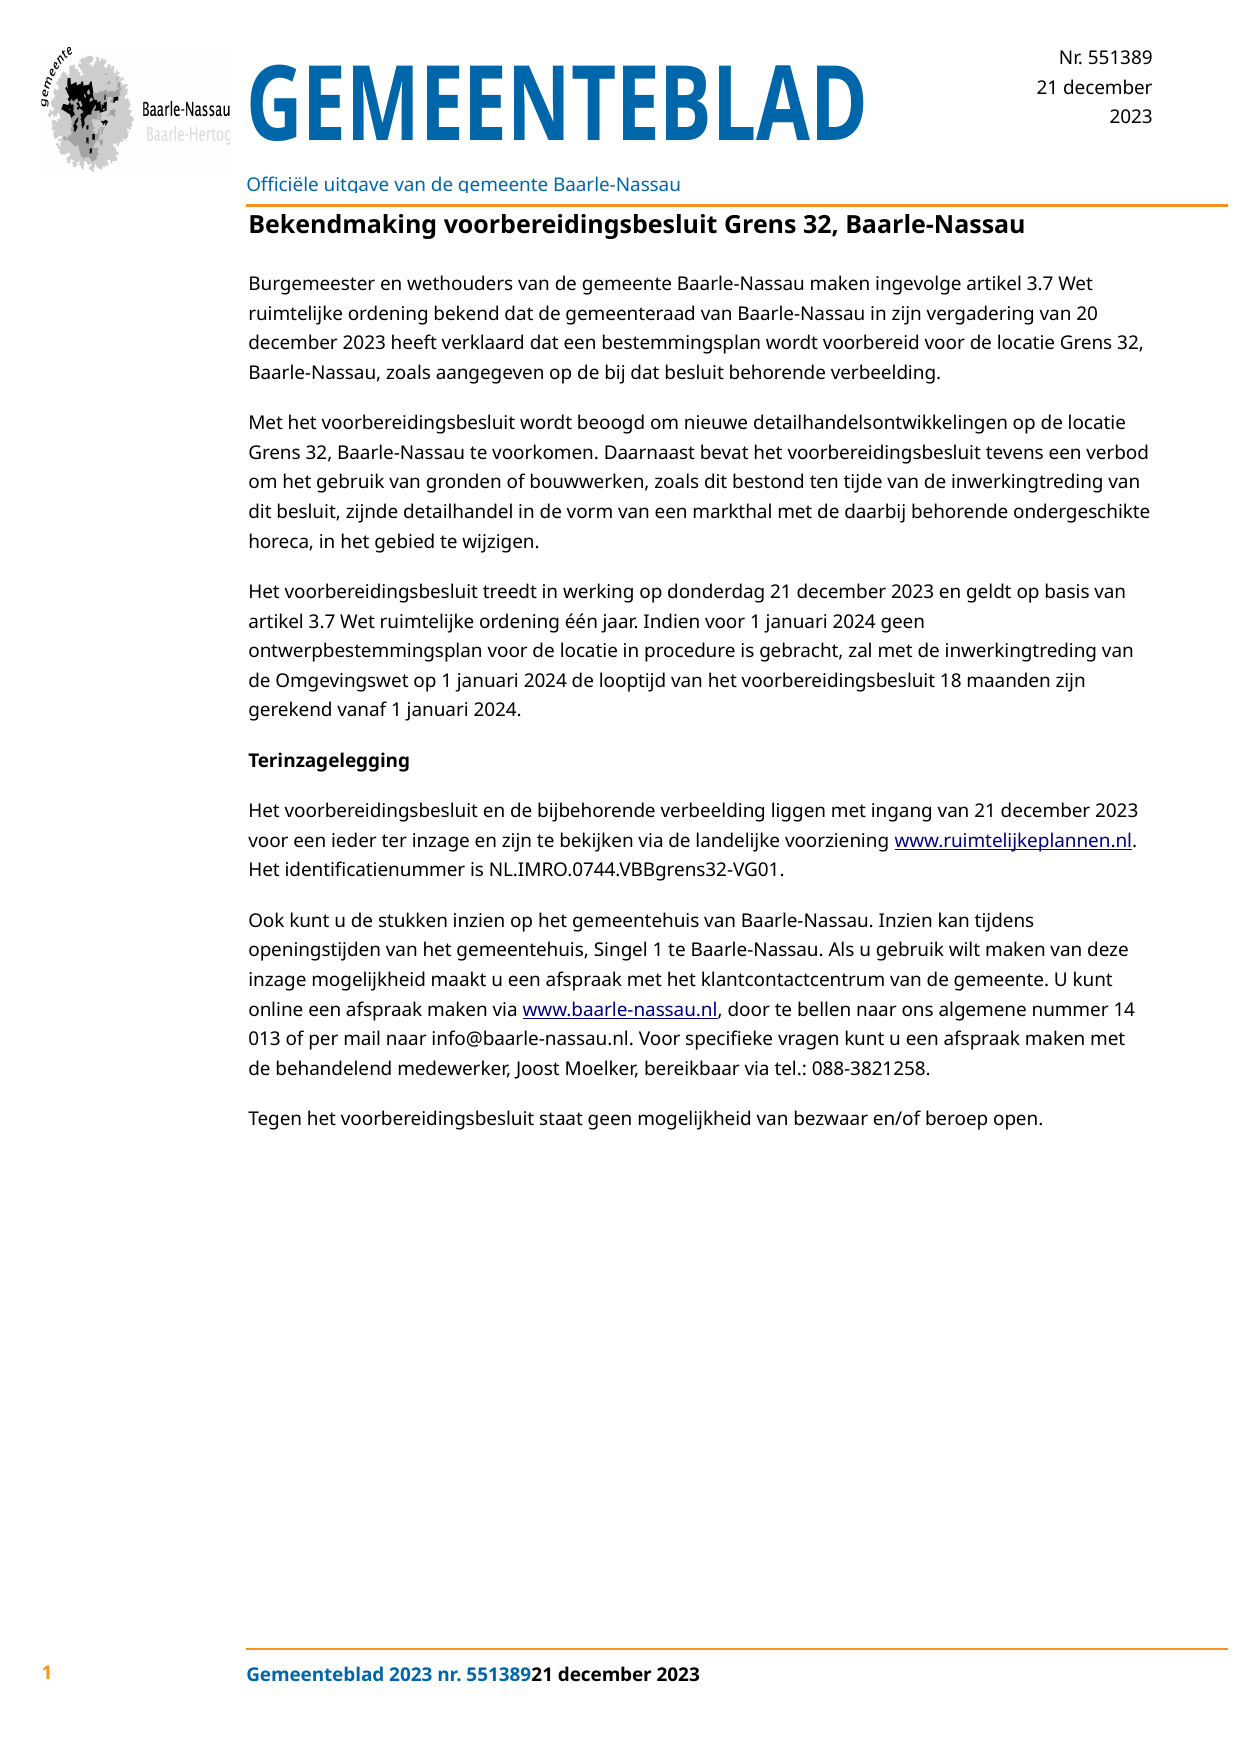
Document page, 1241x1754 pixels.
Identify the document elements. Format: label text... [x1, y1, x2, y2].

text Terinzagelegging [248, 747, 1152, 773]
picture [41, 47, 231, 172]
text Tegen het voorbereidingsbesluit staat geen mogelijkheid van bezwaar en/of beroep open. [248, 1105, 1152, 1131]
text Bekendmaking voorbereidingsbesluit Grens 32, Baarle-Nassau [248, 207, 1152, 241]
text Het voorbereidingsbesluit treedt in werking op donderdag 21 december 2023 en geldt op basis van artikel 3.7 Wet ruimtelijke ordening één jaar. Indien voor 1 januari 2024 geen ontwerpbestemmingsplan voor de locatie in procedure is gebracht, zal met de inwerkingtreding van de Omgevingswet op 1 januari 2024 de looptijd van het voorbereidingsbesluit 18 maanden zijn gerekend vanaf 1 januari 2024. [248, 578, 1152, 722]
text Het voorbereidingsbesluit en de bijbehorende verbeelding liggen met ingang van 21 december 2023 voor een ieder ter inzage en zijn te bekijken via de landelijke voorziening www.ruimtelijkeplannen.nl. Het identificatienummer is NL.IMRO.0744.VBBgrens32-VG01. [248, 797, 1152, 882]
text Ook kunt u de stukken inzien op het gemeentehuis van Baarle-Nassau. Inzien kan tijdens openingstijden van het gemeentehuis, Singel 1 te Baarle-Nassau. Als u gebruik wilt maken van deze inzage mogelijkheid maakt u een afspraak met het klantcontactcentrum van de gemeente. U kunt online een afspraak maken via www.baarle-nassau.nl, door te bellen naar ons algemene nummer 14 013 of per mail naar info@baarle-nassau.nl. Voor specifieke vragen kunt u een afspraak maken met de behandelend medewerker, Joost Moelker, bereikbaar via tel.: 088-3821258. [248, 907, 1152, 1081]
text Met het voorbereidingsbesluit wordt beoogd om nieuwe detailhandelsontwikkelingen op de locatie Grens 32, Baarle-Nassau te voorkomen. Daarnaast bevat het voorbereidingsbesluit tevens een verbod om het gebruik van gronden of bouwwerken, zoals dit bestond ten tijde van de inwerkingtreding van dit besluit, zijnde detailhandel in de vorm van een markthal met de daarbij behorende ondergeschikte horeca, in het gebied te wijzigen. [248, 409, 1152, 553]
text Burgemeester en wethouders van de gemeente Baarle-Nassau maken ingevolge artikel 3.7 Wet ruimtelijke ordening bekend dat de gemeenteraad van Baarle-Nassau in zijn vergadering van 20 december 2023 heeft verklaard dat een bestemmingsplan wordt voorbereid voor de locatie Grens 32, Baarle-Nassau, zoals aangegeven op de bij dat besluit behorende verbeelding. [248, 270, 1152, 385]
